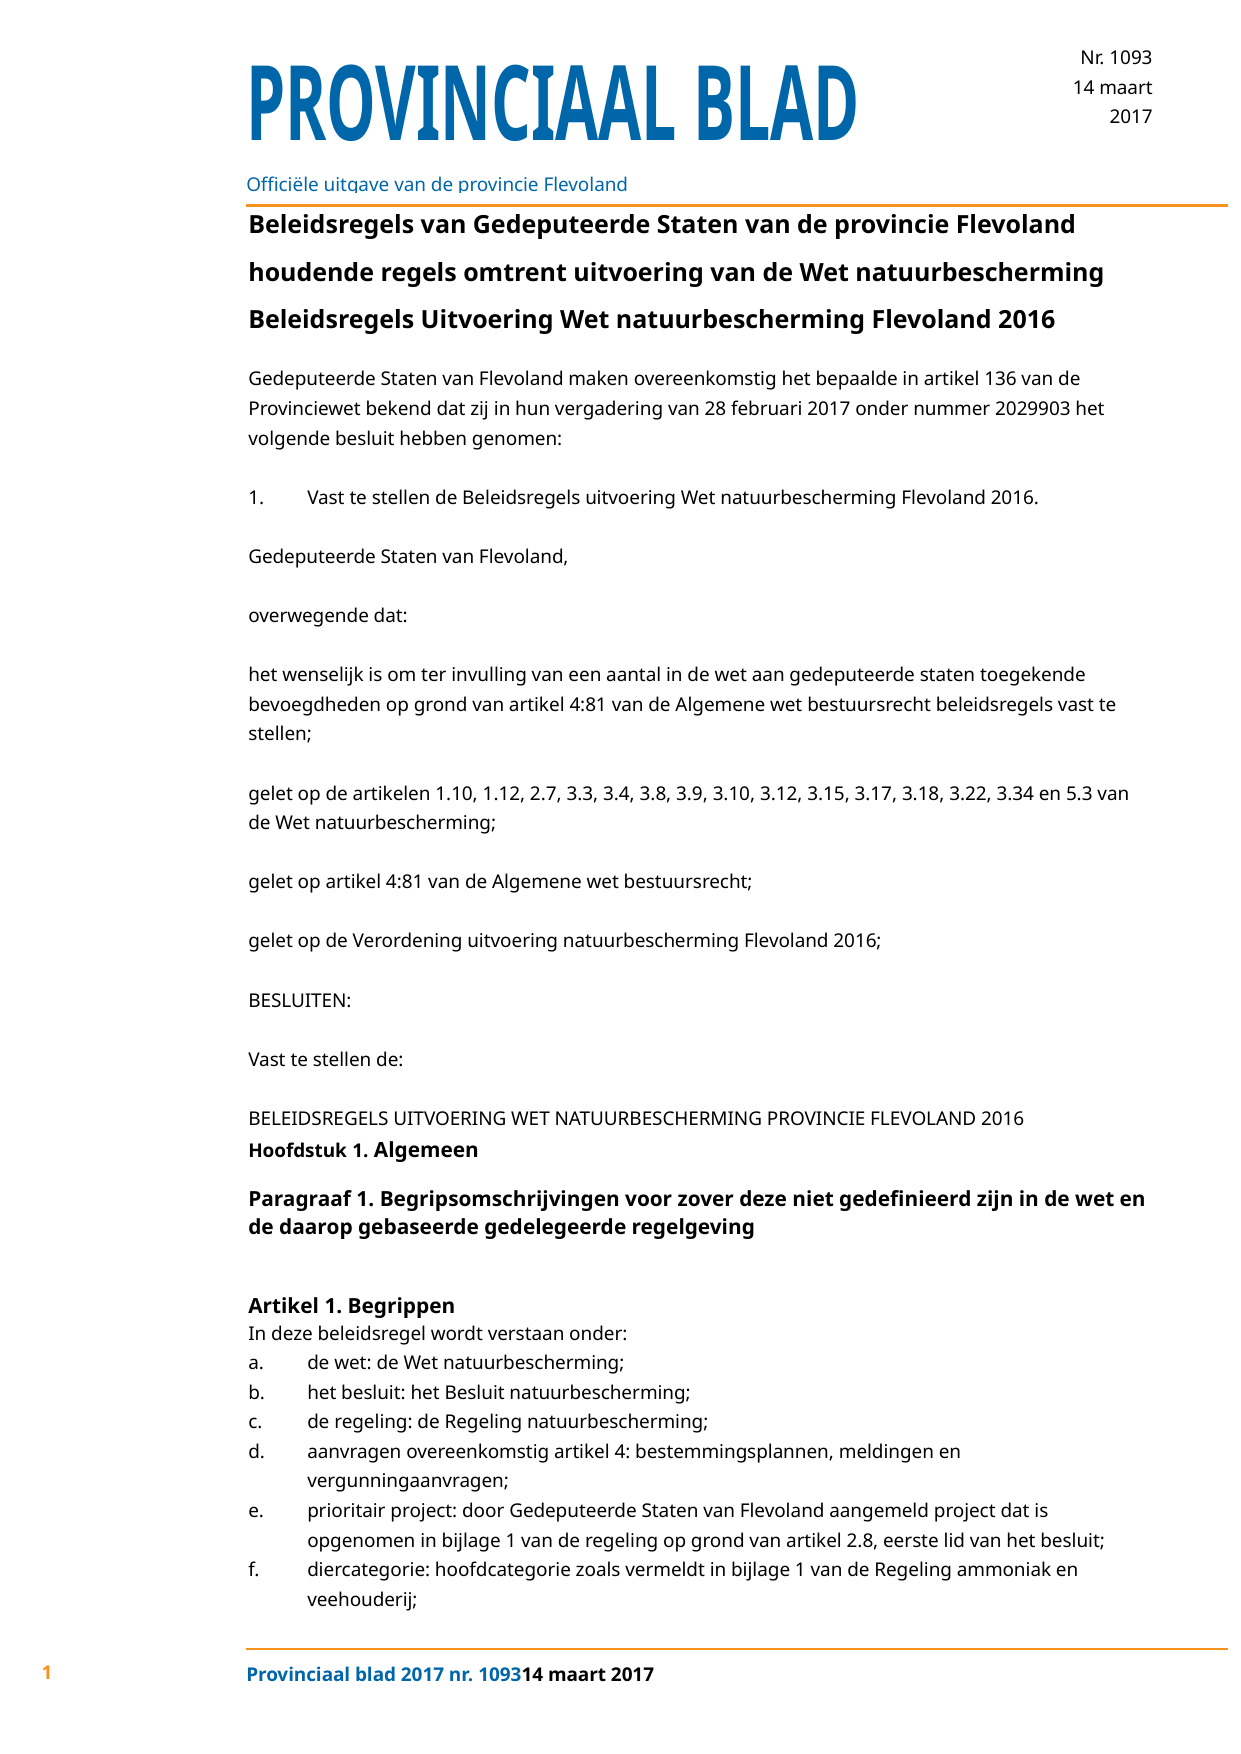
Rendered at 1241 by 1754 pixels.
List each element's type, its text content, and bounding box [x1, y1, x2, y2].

list het besluit: het Besluit natuurbescherming; [248, 1379, 1152, 1404]
text gelet op de Verordening uitvoering natuurbescherming Flevoland 2016; [248, 928, 1152, 953]
text Paragraaf 1. Begripsomschrijvingen voor zover deze niet gedefinieerd zijn in de wet en de daarop gebaseerde gedelegeerde regelgeving [248, 1184, 1152, 1241]
list Vast te stellen de Beleidsregels uitvoering Wet natuurbescherming Flevoland 2016. [248, 484, 1152, 509]
text Vast te stellen de: [248, 1046, 1152, 1072]
text Beleidsregels van Gedeputeerde Staten van de provincie Flevoland houdende regels omtrent uitvoering van de Wet natuurbescherming Beleidsregels Uitvoering Wet natuurbescherming Flevoland 2016 [248, 207, 1152, 336]
list diercategorie: hoofdcategorie zoals vermeldt in bijlage 1 van de Regeling ammoniak en veehouderij; [248, 1556, 1152, 1612]
list de regeling: de Regeling natuurbescherming; [248, 1408, 1152, 1434]
text BELEIDSREGELS UITVOERING WET NATUURBESCHERMING PROVINCIE FLEVOLAND 2016 [248, 1105, 1152, 1131]
text Gedeputeerde Staten van Flevoland, [248, 543, 1152, 569]
text gelet op artikel 4:81 van de Algemene wet bestuursrecht; [248, 868, 1152, 894]
text Gedeputeerde Staten van Flevoland maken overeenkomstig het bepaalde in artikel 136 van de Provinciewet bekend dat zij in hun vergadering van 28 februari 2017 onder nummer 2029903 het volgende besluit hebben genomen: [248, 366, 1152, 450]
picture [41, 47, 231, 172]
text het wenselijk is om ter invulling van een aantal in de wet aan gedeputeerde staten toegekende bevoegdheden op grond van artikel 4:81 van de Algemene wet bestuursrecht beleidsregels vast te stellen; [248, 661, 1152, 746]
text BESLUITEN: [248, 987, 1152, 1012]
list aanvragen overeenkomstig artikel 4: bestemmingsplannen, meldingen en vergunningaanvragen; [248, 1438, 1152, 1493]
list de wet: de Wet natuurbescherming; [248, 1349, 1152, 1375]
text overwegende dat: [248, 602, 1152, 628]
text Artikel 1. Begrippen [248, 1291, 1152, 1320]
list prioritair project: door Gedeputeerde Staten van Flevoland aangemeld project dat is opgenomen in bijlage 1 van de regeling op grond van artikel 2.8, eerste lid van het besluit; [248, 1497, 1152, 1552]
text gelet op de artikelen 1.10, 1.12, 2.7, 3.3, 3.4, 3.8, 3.9, 3.10, 3.12, 3.15, 3.17, 3.18, 3.22, 3.34 en 5.3 van de Wet natuurbescherming; [248, 780, 1152, 835]
text In deze beleidsregel wordt verstaan onder: [248, 1320, 1152, 1345]
text Hoofdstuk 1. Algemeen [248, 1135, 1152, 1163]
